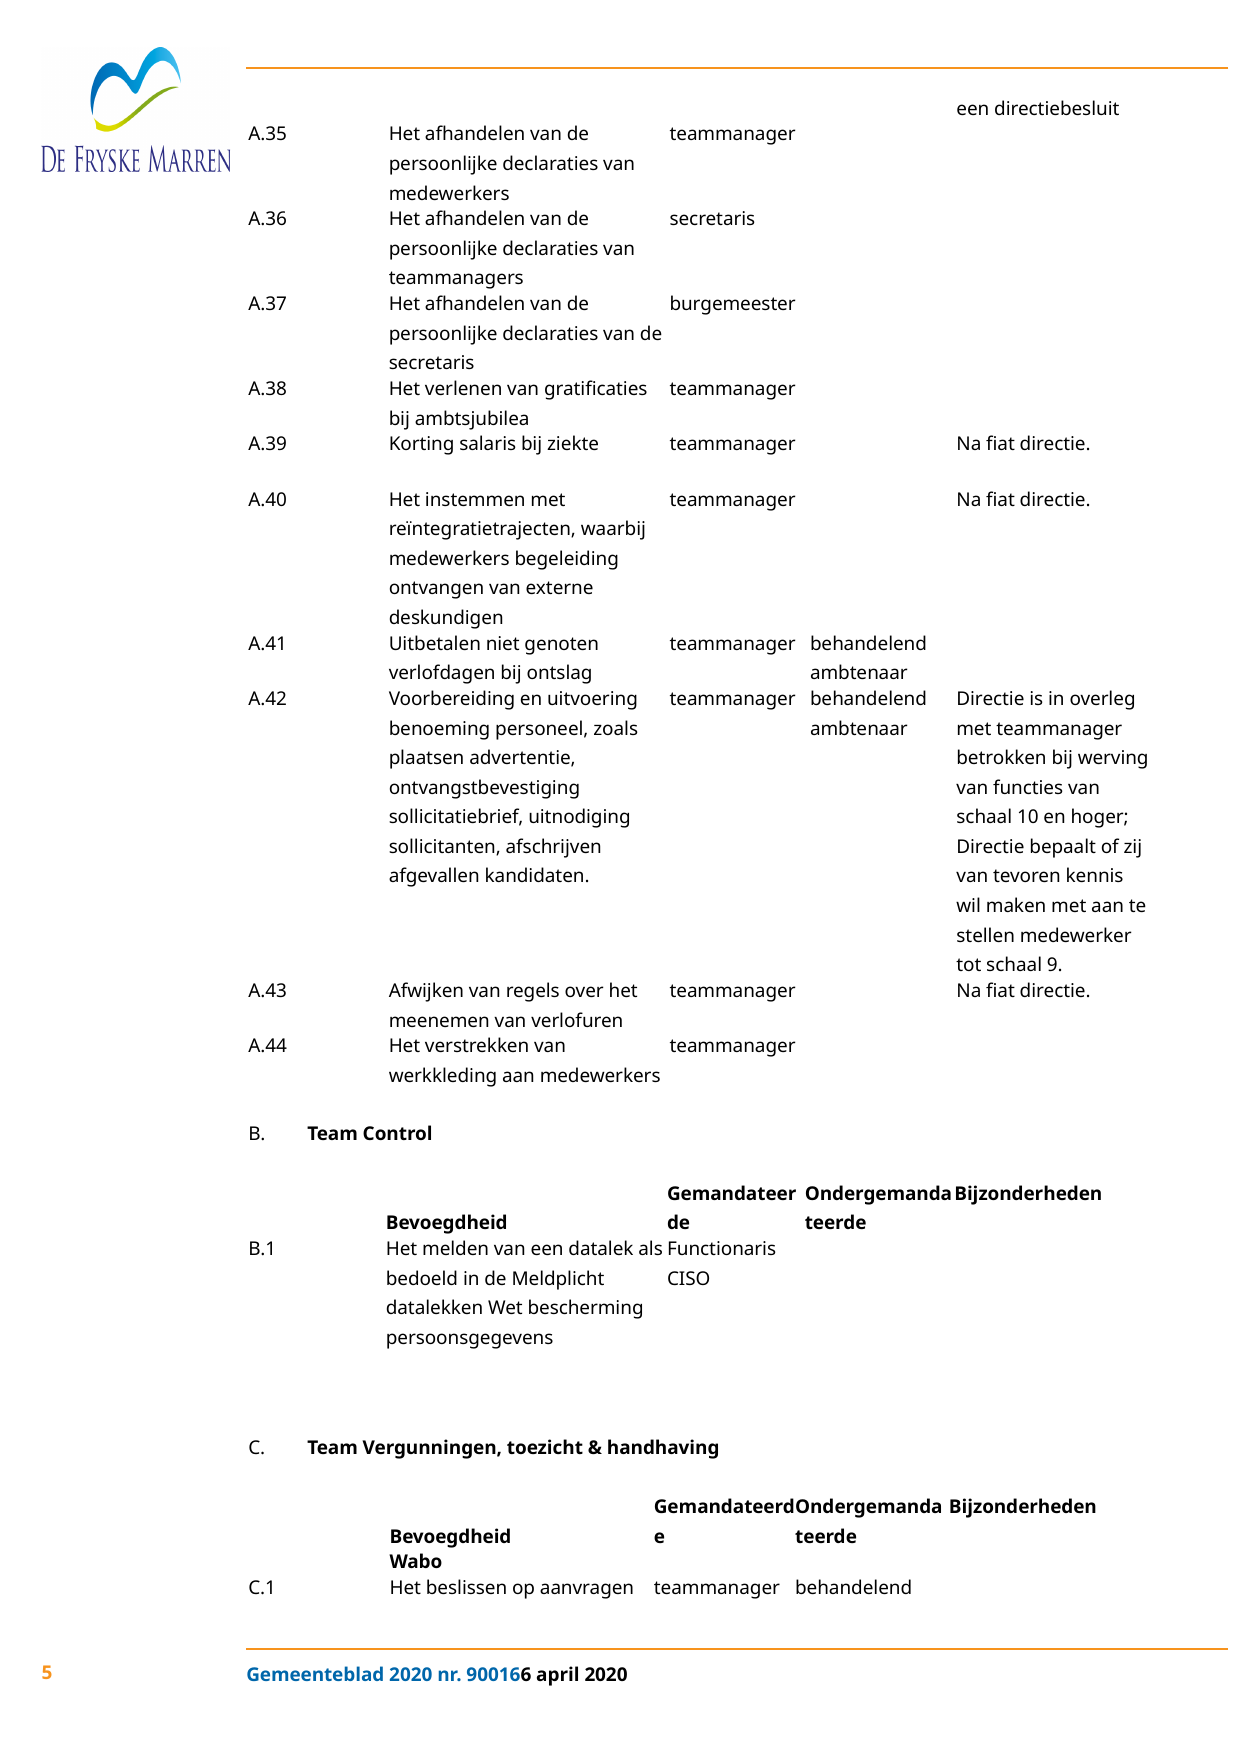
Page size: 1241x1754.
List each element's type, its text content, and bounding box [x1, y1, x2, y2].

table_cell Directie is in overleg met teammanager betrokken bij werving van functies van schaal 10 en hoger; Directie bepaalt of zij van tevoren kennis wil maken met aan te stellen medewerker tot schaal 9. [956, 685, 1152, 977]
table_cell [805, 1375, 954, 1401]
list Team Control [248, 1121, 1152, 1146]
table_header Gemandateerde [667, 1180, 804, 1235]
table_cell A.39 [248, 431, 388, 486]
table_cell [810, 121, 956, 205]
table_cell [810, 486, 956, 630]
table_cell [805, 1350, 954, 1375]
table_cell [389, 95, 669, 121]
table_cell behandelend ambtenaar [810, 685, 956, 977]
table_header Bevoegdheid [389, 1493, 654, 1548]
table_header [248, 1493, 389, 1548]
table_cell [810, 977, 956, 1032]
table_cell Het beslissen op aanvragen [389, 1574, 654, 1600]
table_cell Het afhandelen van de persoonlijke declaraties van de secretaris [389, 290, 669, 375]
table_cell teammanager [669, 375, 810, 431]
table_cell Het melden van een datalek als bedoeld in de Meldplicht datalekken Wet bescherming persoonsgegevens [386, 1235, 667, 1350]
table_cell [949, 1549, 1152, 1574]
table_header Ondergemandateerde [805, 1180, 954, 1235]
table_cell behandelend [795, 1574, 949, 1600]
table_cell [810, 290, 956, 375]
table_cell teammanager [669, 121, 810, 205]
table_cell Functionaris CISO [667, 1235, 804, 1350]
table_cell [956, 205, 1152, 290]
table_cell teammanager [669, 431, 810, 486]
table_cell teammanager [669, 977, 810, 1032]
table_cell Het verlenen van gratificaties bij ambtsjubilea [389, 375, 669, 431]
table_cell A.40 [248, 486, 388, 630]
table_header [248, 1180, 386, 1235]
table_cell [954, 1375, 1152, 1401]
table_cell A.37 [248, 290, 388, 375]
table_cell A.41 [248, 630, 388, 685]
table_cell Na fiat directie. [956, 977, 1152, 1032]
table_cell [956, 290, 1152, 375]
table_cell Na fiat directie. [956, 431, 1152, 486]
table_cell [654, 1549, 795, 1574]
table_cell [949, 1574, 1152, 1600]
table_cell teammanager [669, 685, 810, 977]
table_cell teammanager [654, 1574, 795, 1600]
table_cell Het verstrekken van werkkleding aan medewerkers [389, 1033, 669, 1088]
table_cell [810, 1033, 956, 1088]
table_header Bevoegdheid [386, 1180, 667, 1235]
table_cell A.43 [248, 977, 388, 1032]
table_cell teammanager [669, 1033, 810, 1088]
table_header Gemandateerde [654, 1493, 795, 1548]
table_cell [669, 95, 810, 121]
table_cell Uitbetalen niet genoten verlofdagen bij ontslag [389, 630, 669, 685]
table_cell [954, 1235, 1152, 1350]
table_cell B.1 [248, 1235, 386, 1350]
table_cell [386, 1375, 667, 1401]
table_cell [810, 205, 956, 290]
table_cell A.36 [248, 205, 388, 290]
table_cell [954, 1350, 1152, 1375]
table_cell Het afhandelen van de persoonlijke declaraties van teammanagers [389, 205, 669, 290]
table_cell [667, 1375, 804, 1401]
table_cell teammanager [669, 486, 810, 630]
table_cell Voorbereiding en uitvoering benoeming personeel, zoals plaatsen advertentie, ontvangstbevestiging sollicitatiebrief, uitnodiging sollicitanten, afschrijven afgevallen kandidaten. [389, 685, 669, 977]
table_cell [810, 95, 956, 121]
table_cell Het afhandelen van de persoonlijke declaraties van medewerkers [389, 121, 669, 205]
table_cell Het instemmen met reïntegratietrajecten, waarbij medewerkers begeleiding ontvangen van externe deskundigen [389, 486, 669, 630]
table_cell [805, 1235, 954, 1350]
table_cell Wabo [389, 1549, 654, 1574]
list Team Vergunningen, toezicht & handhaving [248, 1434, 1152, 1460]
table_cell [956, 1033, 1152, 1088]
table_cell [956, 375, 1152, 431]
table_cell A.38 [248, 375, 388, 431]
table_cell burgemeester [669, 290, 810, 375]
table_header Bijzonderheden [954, 1180, 1152, 1235]
table_cell C.1 [248, 1574, 389, 1600]
table_header Bijzonderheden [949, 1493, 1152, 1548]
table_cell [795, 1549, 949, 1574]
table_cell Korting salaris bij ziekte [389, 431, 669, 486]
table_cell A.42 [248, 685, 388, 977]
table_cell [956, 121, 1152, 205]
table_cell Na fiat directie. [956, 486, 1152, 630]
table_cell [956, 630, 1152, 685]
table_cell teammanager [669, 630, 810, 685]
table_cell [248, 1549, 389, 1574]
table_cell A.35 [248, 121, 388, 205]
table_cell [248, 95, 388, 121]
table_cell [386, 1350, 667, 1375]
table_cell [248, 1350, 386, 1375]
table_cell [810, 431, 956, 486]
table_header Ondergemandateerde [795, 1493, 949, 1548]
table_cell [810, 375, 956, 431]
table_cell Afwijken van regels over het meenemen van verlofuren [389, 977, 669, 1032]
picture [41, 47, 231, 172]
table_cell secretaris [669, 205, 810, 290]
table_cell een directiebesluit [956, 95, 1152, 121]
table_cell [248, 1375, 386, 1401]
table_cell behandelend ambtenaar [810, 630, 956, 685]
table_cell A.44 [248, 1033, 388, 1088]
table_cell [667, 1350, 804, 1375]
